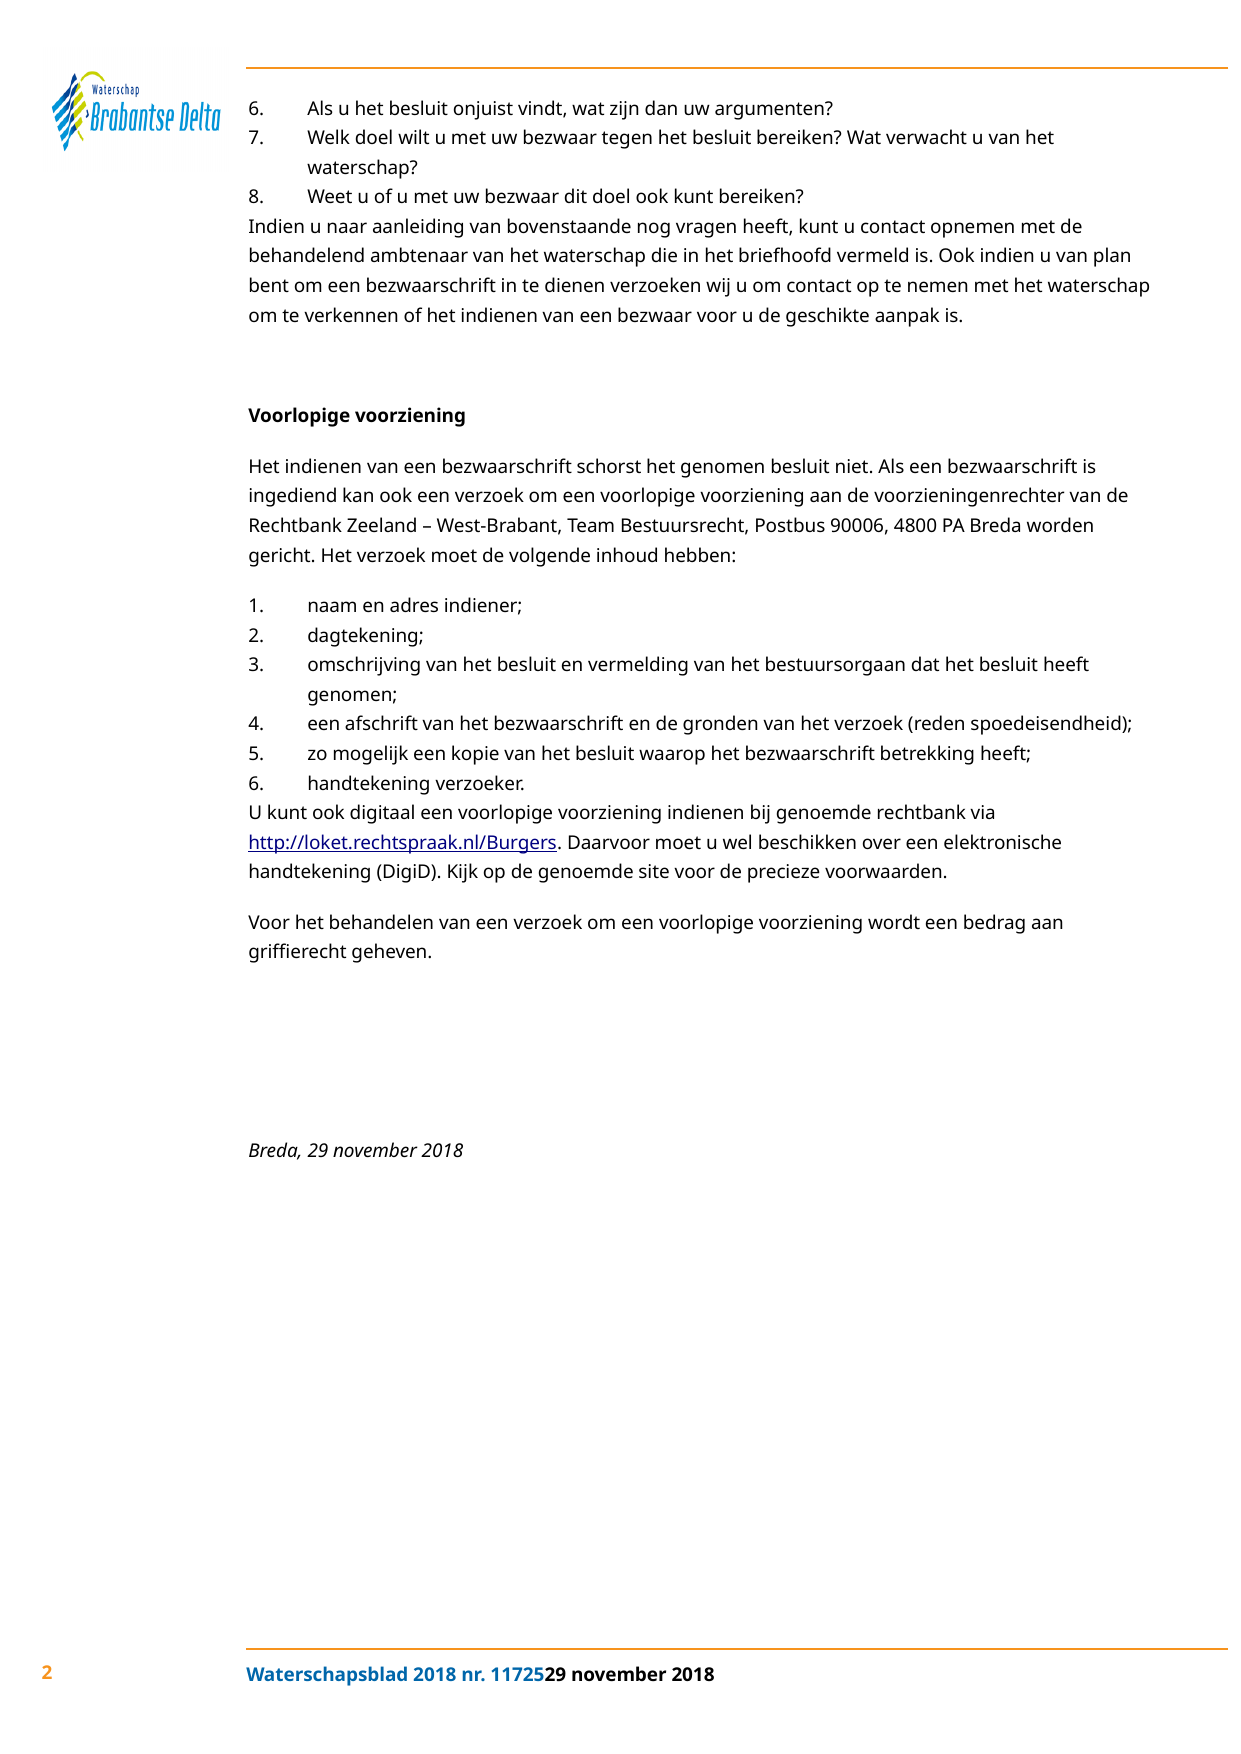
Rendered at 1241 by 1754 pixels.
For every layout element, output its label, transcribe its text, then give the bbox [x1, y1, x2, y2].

picture [41, 47, 231, 172]
list zo mogelijk een kopie van het besluit waarop het bezwaarschrift betrekking heeft; [248, 740, 1152, 766]
list Welk doel wilt u met uw bezwaar tegen het besluit bereiken? Wat verwacht u van het waterschap? [248, 124, 1152, 180]
text Het indienen van een bezwaarschrift schorst het genomen besluit niet. Als een bezwaarschrift is ingediend kan ook een verzoek om een voorlopige voorziening aan de voorzieningenrechter van de Rechtbank Zeeland – West-Brabant, Team Bestuursrecht, Postbus 90006, 4800 PA Breda worden gericht. Het verzoek moet de volgende inhoud hebben: [248, 453, 1152, 568]
list naam en adres indiener; [248, 592, 1152, 618]
text Voorlopige voorziening [248, 403, 1152, 428]
list Als u het besluit onjuist vindt, wat zijn dan uw argumenten? [248, 95, 1152, 121]
list dagtekening; [248, 622, 1152, 648]
list omschrijving van het besluit en vermelding van het bestuursorgaan dat het besluit heeft genomen; [248, 651, 1152, 707]
text Indien u naar aanleiding van bovenstaande nog vragen heeft, kunt u contact opnemen met de behandelend ambtenaar van het waterschap die in het briefhoofd vermeld is. Ook indien u van plan bent om een bezwaarschrift in te dienen verzoeken wij u om contact op te nemen met het waterschap om te verkennen of het indienen van een bezwaar voor u de geschikte aanpak is. [248, 213, 1152, 328]
list een afschrift van het bezwaarschrift en de gronden van het verzoek (reden spoedeisendheid); [248, 711, 1152, 736]
list handtekening verzoeker. [248, 770, 1152, 796]
text Breda, 29 november 2018 [248, 1138, 1152, 1163]
text Voor het behandelen van een verzoek om een voorlopige voorziening wordt een bedrag aan griffierecht geheven. [248, 909, 1152, 964]
text U kunt ook digitaal een voorlopige voorziening indienen bij genoemde rechtbank via http://loket.rechtspraak.nl/Burgers. Daarvoor moet u wel beschikken over een elektronische handtekening (DigiD). Kijk op de genoemde site voor de precieze voorwaarden. [248, 799, 1152, 884]
list Weet u of u met uw bezwaar dit doel ook kunt bereiken? [248, 183, 1152, 209]
